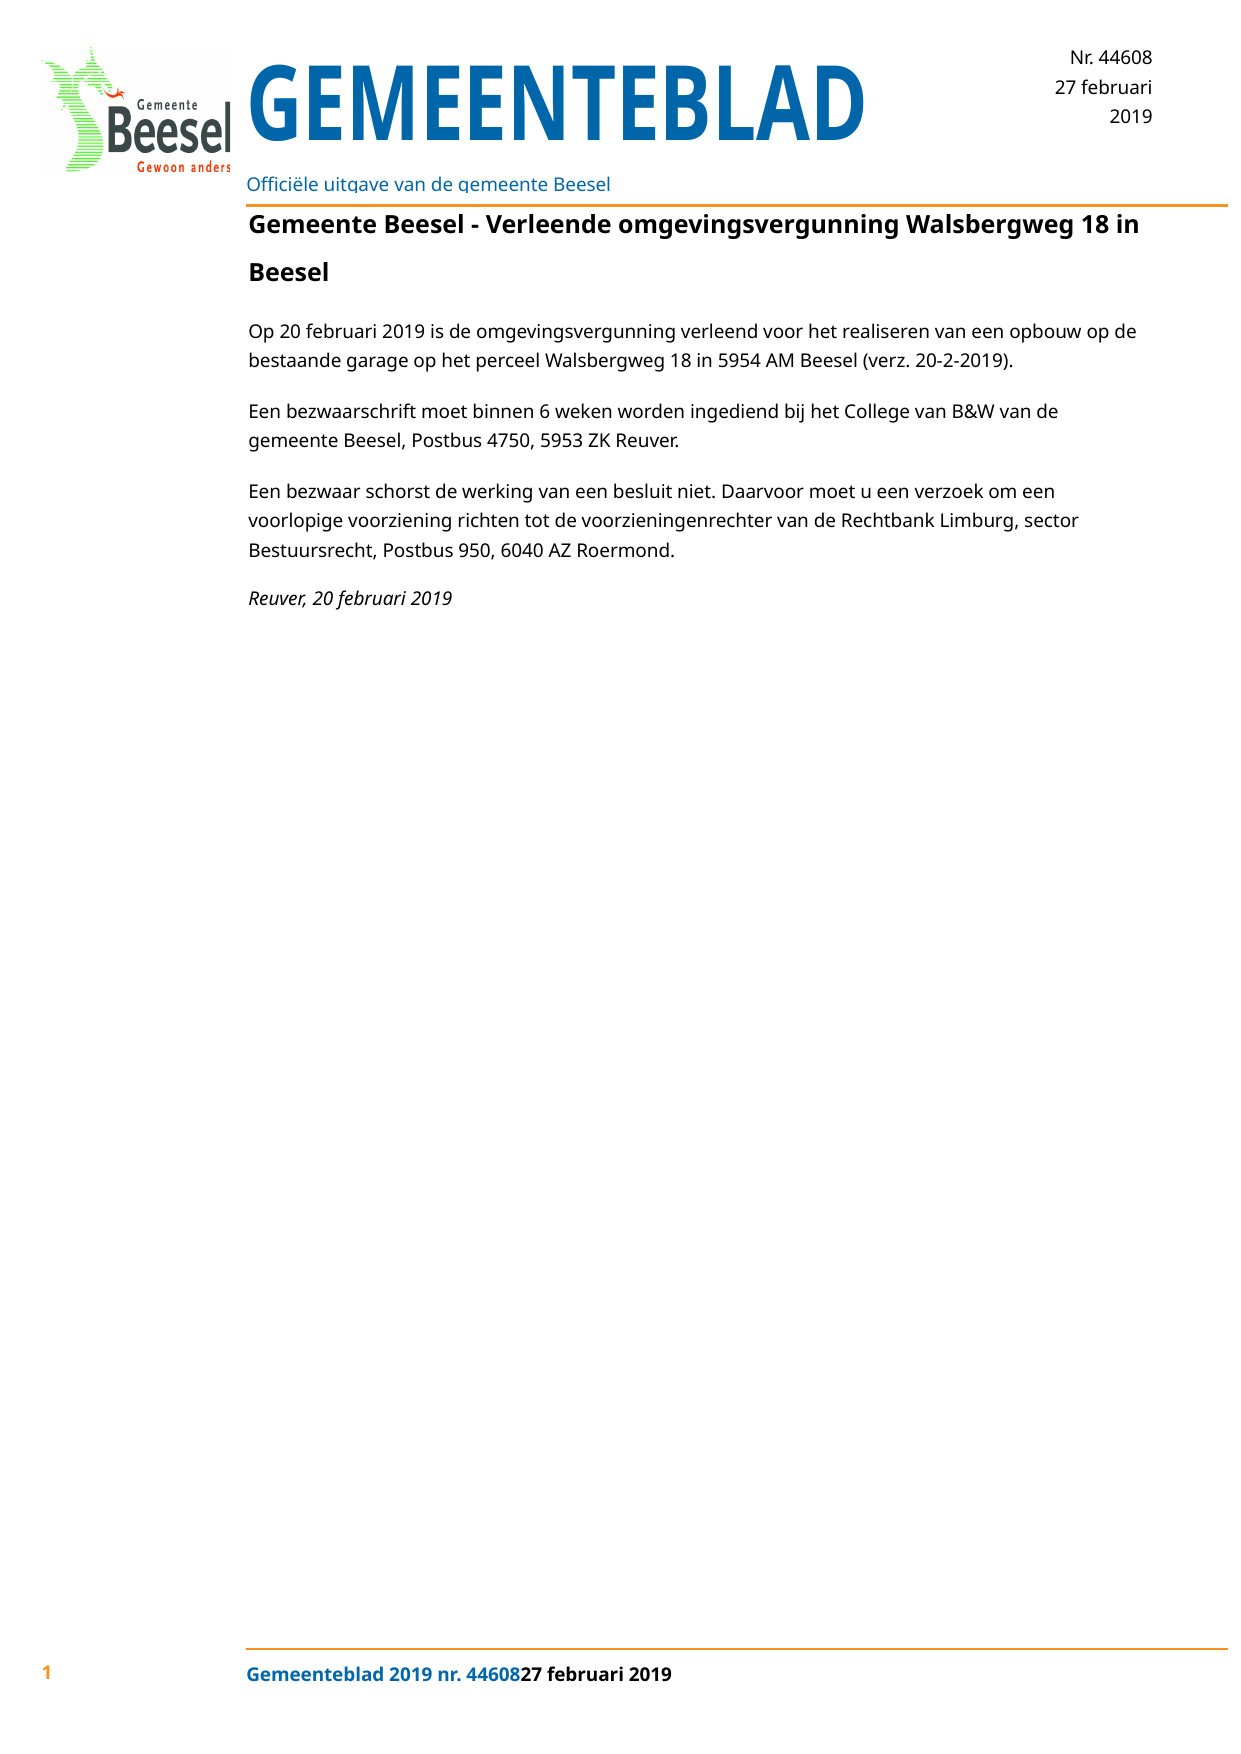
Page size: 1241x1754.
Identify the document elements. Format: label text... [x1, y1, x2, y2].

text Een bezwaar schorst de werking van een besluit niet. Daarvoor moet u een verzoek om een voorlopige voorziening richten tot de voorzieningenrechter van de Rechtbank Limburg, sector Bestuursrecht, Postbus 950, 6040 AZ Roermond. [248, 478, 1152, 563]
picture [41, 47, 231, 172]
text Reuver, 20 februari 2019 [248, 585, 1152, 611]
text Gemeente Beesel - Verleende omgevingsvergunning Walsbergweg 18 in Beesel [248, 207, 1152, 288]
text Op 20 februari 2019 is de omgevingsvergunning verleend voor het realiseren van een opbouw op de bestaande garage op het perceel Walsbergweg 18 in 5954 AM Beesel (verz. 20-2-2019). [248, 318, 1152, 373]
text Een bezwaarschrift moet binnen 6 weken worden ingediend bij het College van B&W van de gemeente Beesel, Postbus 4750, 5953 ZK Reuver. [248, 398, 1152, 453]
